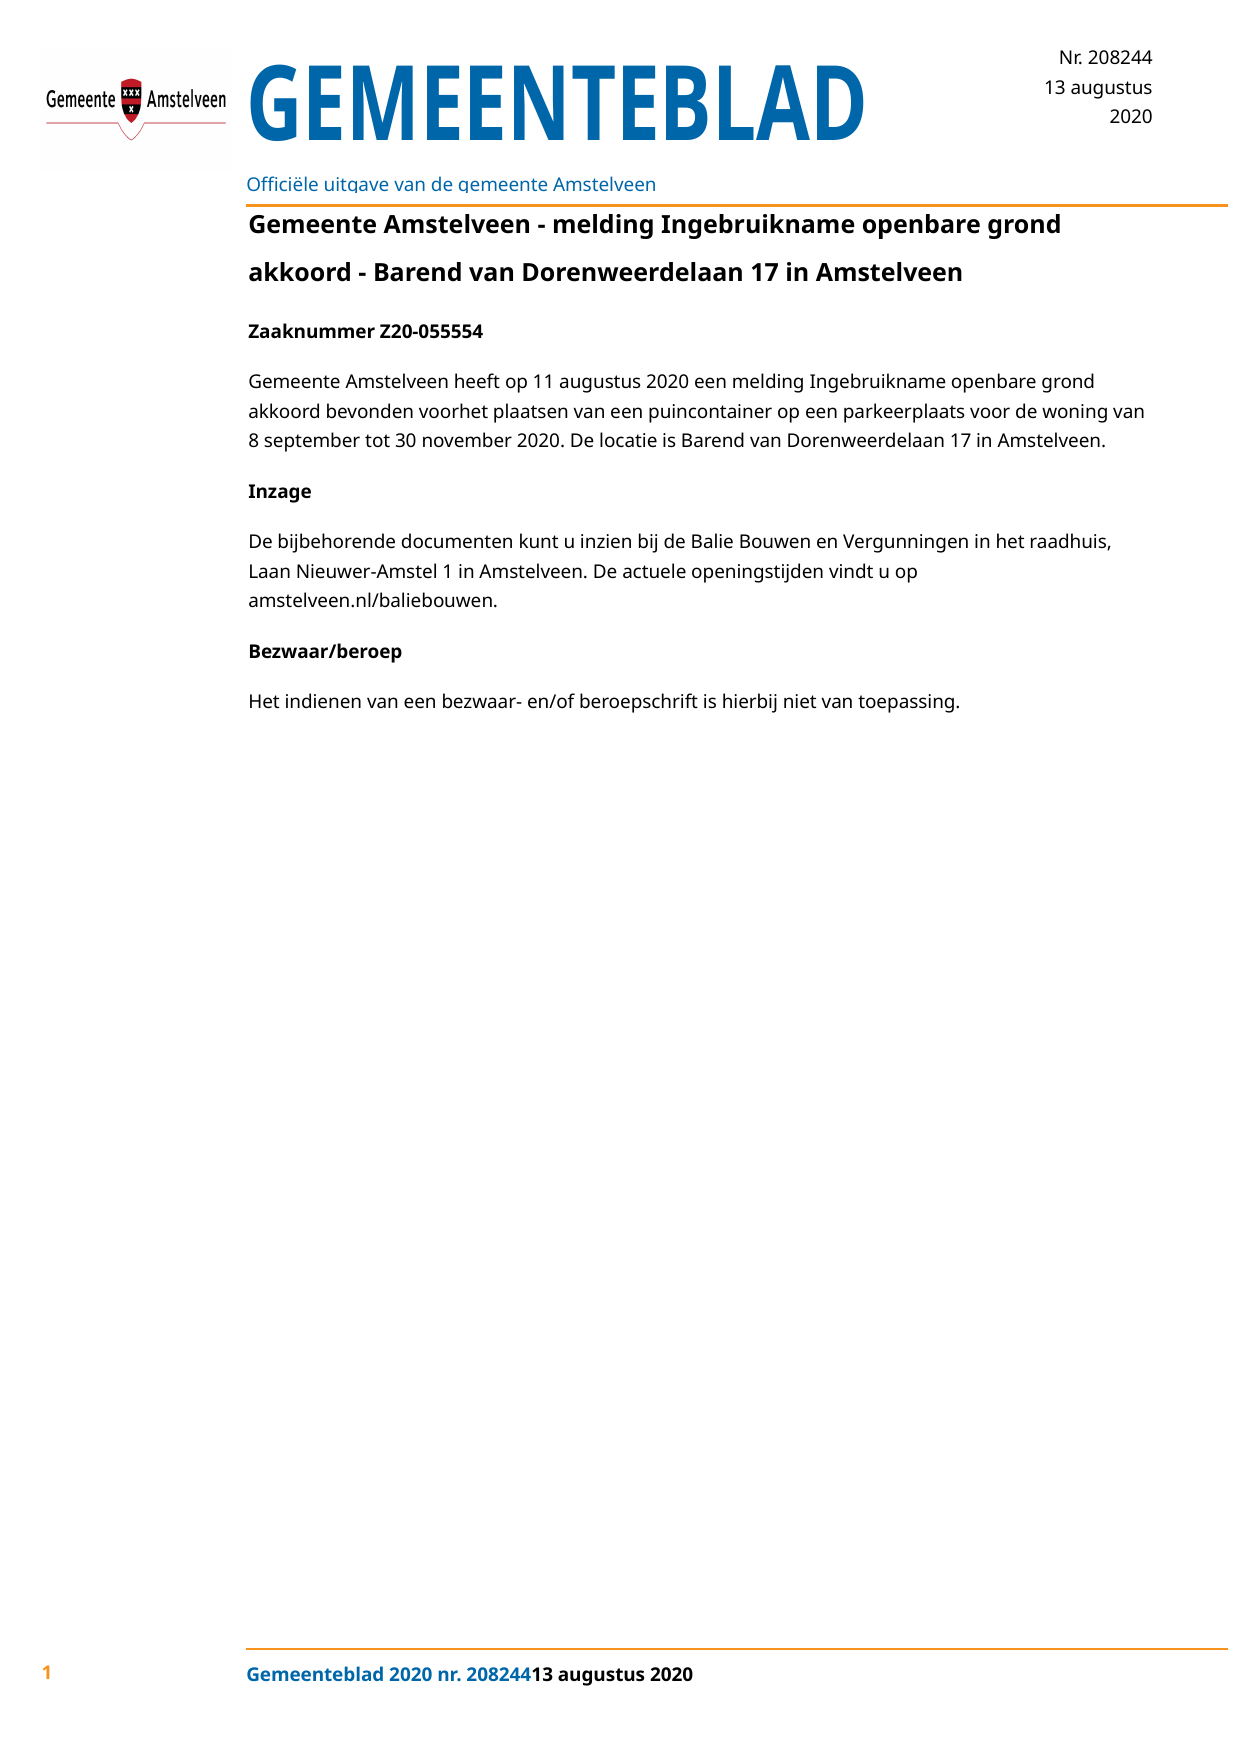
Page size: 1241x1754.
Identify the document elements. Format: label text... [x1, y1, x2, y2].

text Bezwaar/beroep [248, 638, 1152, 664]
text Gemeente Amstelveen - melding Ingebruikname openbare grond akkoord - Barend van Dorenweerdelaan 17 in Amstelveen [248, 207, 1152, 288]
text Gemeente Amstelveen heeft op 11 augustus 2020 een melding Ingebruikname openbare grond akkoord bevonden voorhet plaatsen van een puincontainer op een parkeerplaats voor de woning van 8 september tot 30 november 2020. De locatie is Barend van Dorenweerdelaan 17 in Amstelveen. [248, 368, 1152, 453]
text Inzage [248, 478, 1152, 504]
text De bijbehorende documenten kunt u inzien bij de Balie Bouwen en Vergunningen in het raadhuis, Laan Nieuwer-Amstel 1 in Amstelveen. De actuele openingstijden vindt u op amstelveen.nl/baliebouwen. [248, 528, 1152, 613]
picture [41, 47, 231, 172]
text Het indienen van een bezwaar- en/of beroepschrift is hierbij niet van toepassing. [248, 688, 1152, 714]
text Zaaknummer Z20-055554 [248, 318, 1152, 344]
